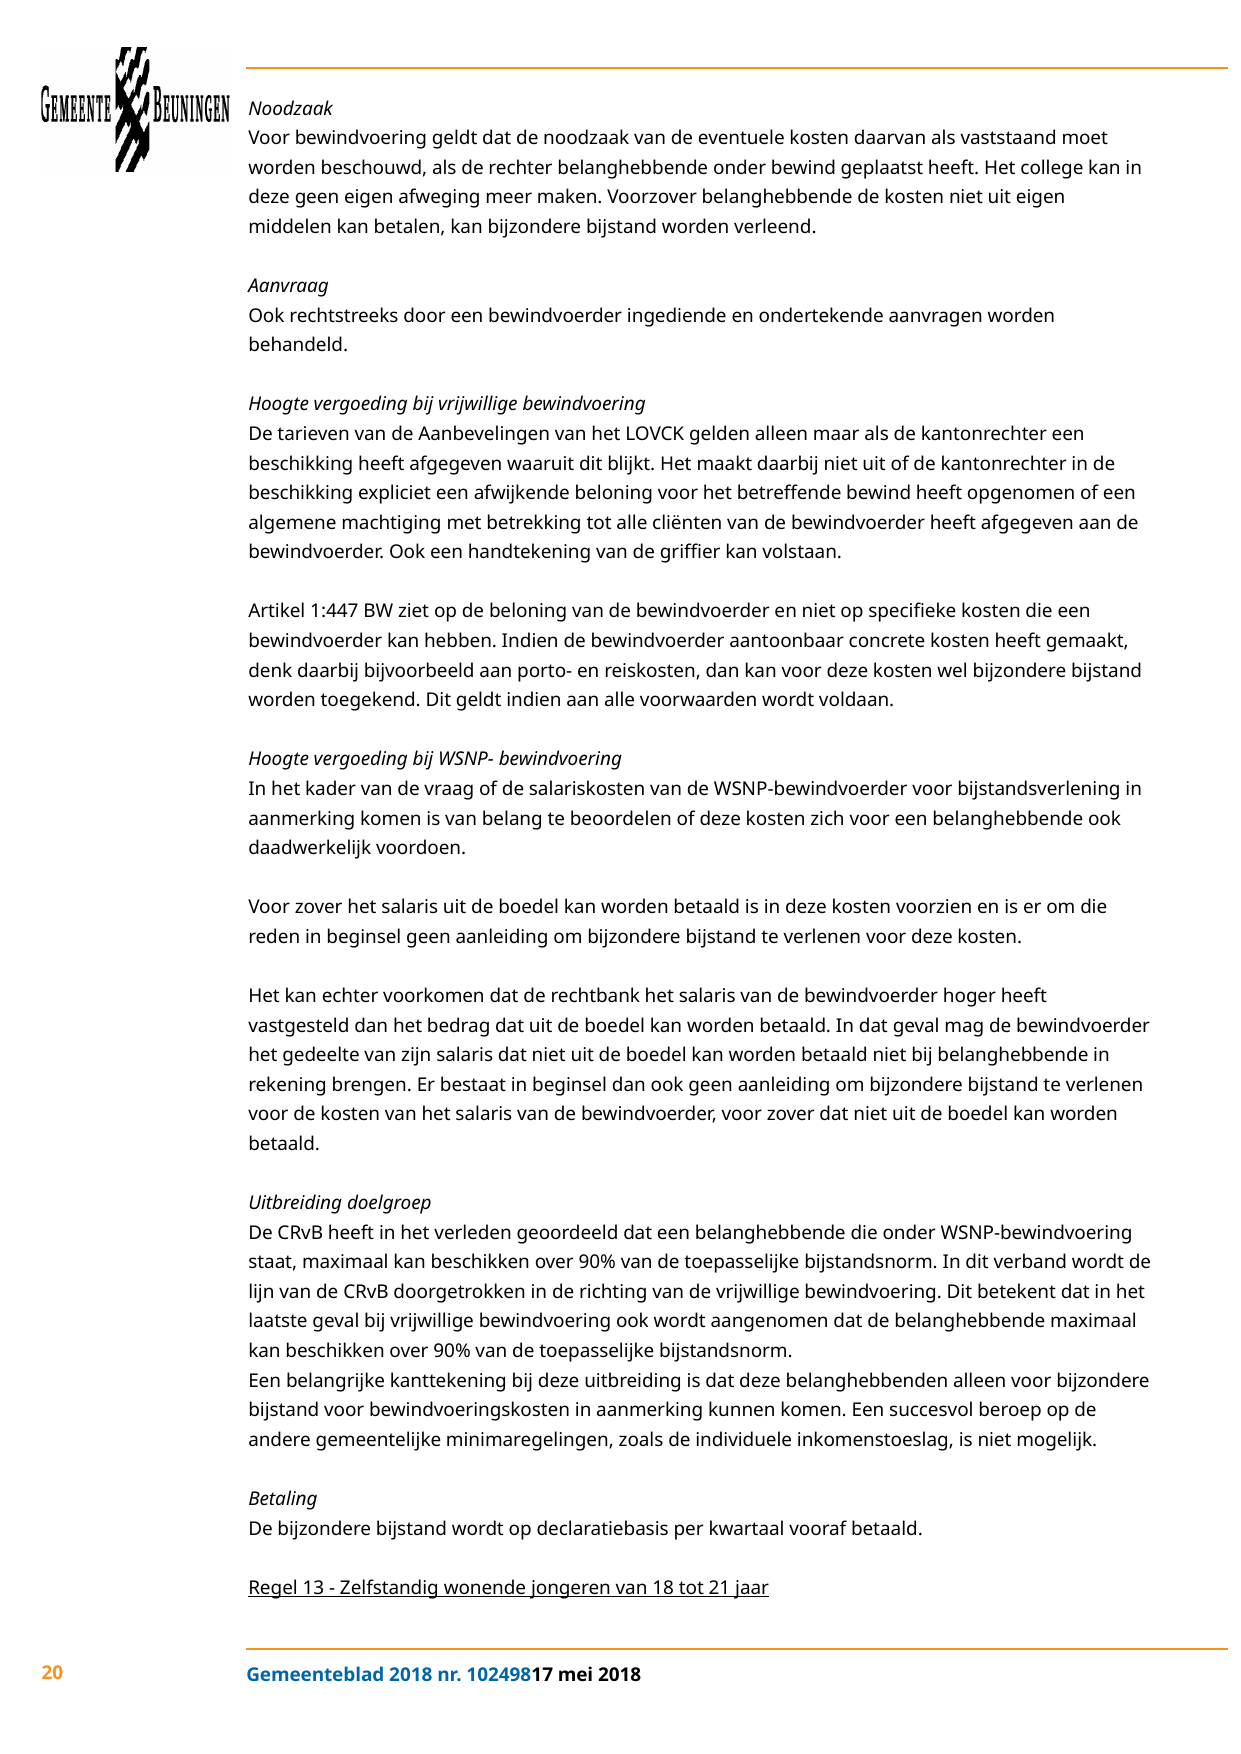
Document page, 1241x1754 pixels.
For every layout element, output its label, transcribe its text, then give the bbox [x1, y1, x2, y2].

text Uitbreiding doelgroep [248, 1189, 1152, 1215]
text De tarieven van de Aanbevelingen van het LOVCK gelden alleen maar als de kantonrechter een beschikking heeft afgegeven waaruit dit blijkt. Het maakt daarbij niet uit of de kantonrechter in de beschikking expliciet een afwijkende beloning voor het betreffende bewind heeft opgenomen of een algemene machtiging met betrekking tot alle cliënten van de bewindvoerder heeft afgegeven aan de bewindvoerder. Ook een handtekening van de griffier kan volstaan. [248, 420, 1152, 564]
picture [41, 47, 231, 172]
text In het kader van de vraag of de salariskosten van de WSNP-bewindvoerder voor bijstandsverlening in aanmerking komen is van belang te beoordelen of deze kosten zich voor een belanghebbende ook daadwerkelijk voordoen. [248, 775, 1152, 860]
text De CRvB heeft in het verleden geoordeeld dat een belanghebbende die onder WSNP-bewindvoering staat, maximaal kan beschikken over 90% van de toepasselijke bijstandsnorm. In dit verband wordt de lijn van de CRvB doorgetrokken in de richting van de vrijwillige bewindvoering. Dit betekent dat in het laatste geval bij vrijwillige bewindvoering ook wordt aangenomen dat de belanghebbende maximaal kan beschikken over 90% van de toepasselijke bijstandsnorm. [248, 1219, 1152, 1363]
text Voor bewindvoering geldt dat de noodzaak van de eventuele kosten daarvan als vaststaand moet worden beschouwd, als de rechter belanghebbende onder bewind geplaatst heeft. Het college kan in deze geen eigen afweging meer maken. Voorzover belanghebbende de kosten niet uit eigen middelen kan betalen, kan bijzondere bijstand worden verleend. [248, 124, 1152, 239]
text Het kan echter voorkomen dat de rechtbank het salaris van de bewindvoerder hoger heeft vastgesteld dan het bedrag dat uit de boedel kan worden betaald. In dat geval mag de bewindvoerder het gedeelte van zijn salaris dat niet uit de boedel kan worden betaald niet bij belanghebbende in rekening brengen. Er bestaat in beginsel dan ook geen aanleiding om bijzondere bijstand te verlenen voor de kosten van het salaris van de bewindvoerder, voor zover dat niet uit de boedel kan worden betaald. [248, 982, 1152, 1156]
text De bijzondere bijstand wordt op declaratiebasis per kwartaal vooraf betaald. [248, 1515, 1152, 1541]
text Regel 13 - Zelfstandig wonende jongeren van 18 tot 21 jaar [248, 1574, 1152, 1600]
text Een belangrijke kanttekening bij deze uitbreiding is dat deze belanghebbenden alleen voor bijzondere bijstand voor bewindvoeringskosten in aanmerking kunnen komen. Een succesvol beroep op de andere gemeentelijke minimaregelingen, zoals de individuele inkomenstoeslag, is niet mogelijk. [248, 1367, 1152, 1452]
text Hoogte vergoeding bij vrijwillige bewindvoering [248, 391, 1152, 416]
text Aanvraag [248, 272, 1152, 298]
text Betaling [248, 1485, 1152, 1511]
text Ook rechtstreeks door een bewindvoerder ingediende en ondertekende aanvragen worden behandeld. [248, 302, 1152, 357]
text Noodzaak [248, 95, 1152, 121]
text Artikel 1:447 BW ziet op de beloning van de bewindvoerder en niet op specifieke kosten die een bewindvoerder kan hebben. Indien de bewindvoerder aantoonbaar concrete kosten heeft gemaakt, denk daarbij bijvoorbeeld aan porto- en reiskosten, dan kan voor deze kosten wel bijzondere bijstand worden toegekend. Dit geldt indien aan alle voorwaarden wordt voldaan. [248, 598, 1152, 712]
text Voor zover het salaris uit de boedel kan worden betaald is in deze kosten voorzien en is er om die reden in beginsel geen aanleiding om bijzondere bijstand te verlenen voor deze kosten. [248, 893, 1152, 949]
text Hoogte vergoeding bij WSNP- bewindvoering [248, 746, 1152, 771]
